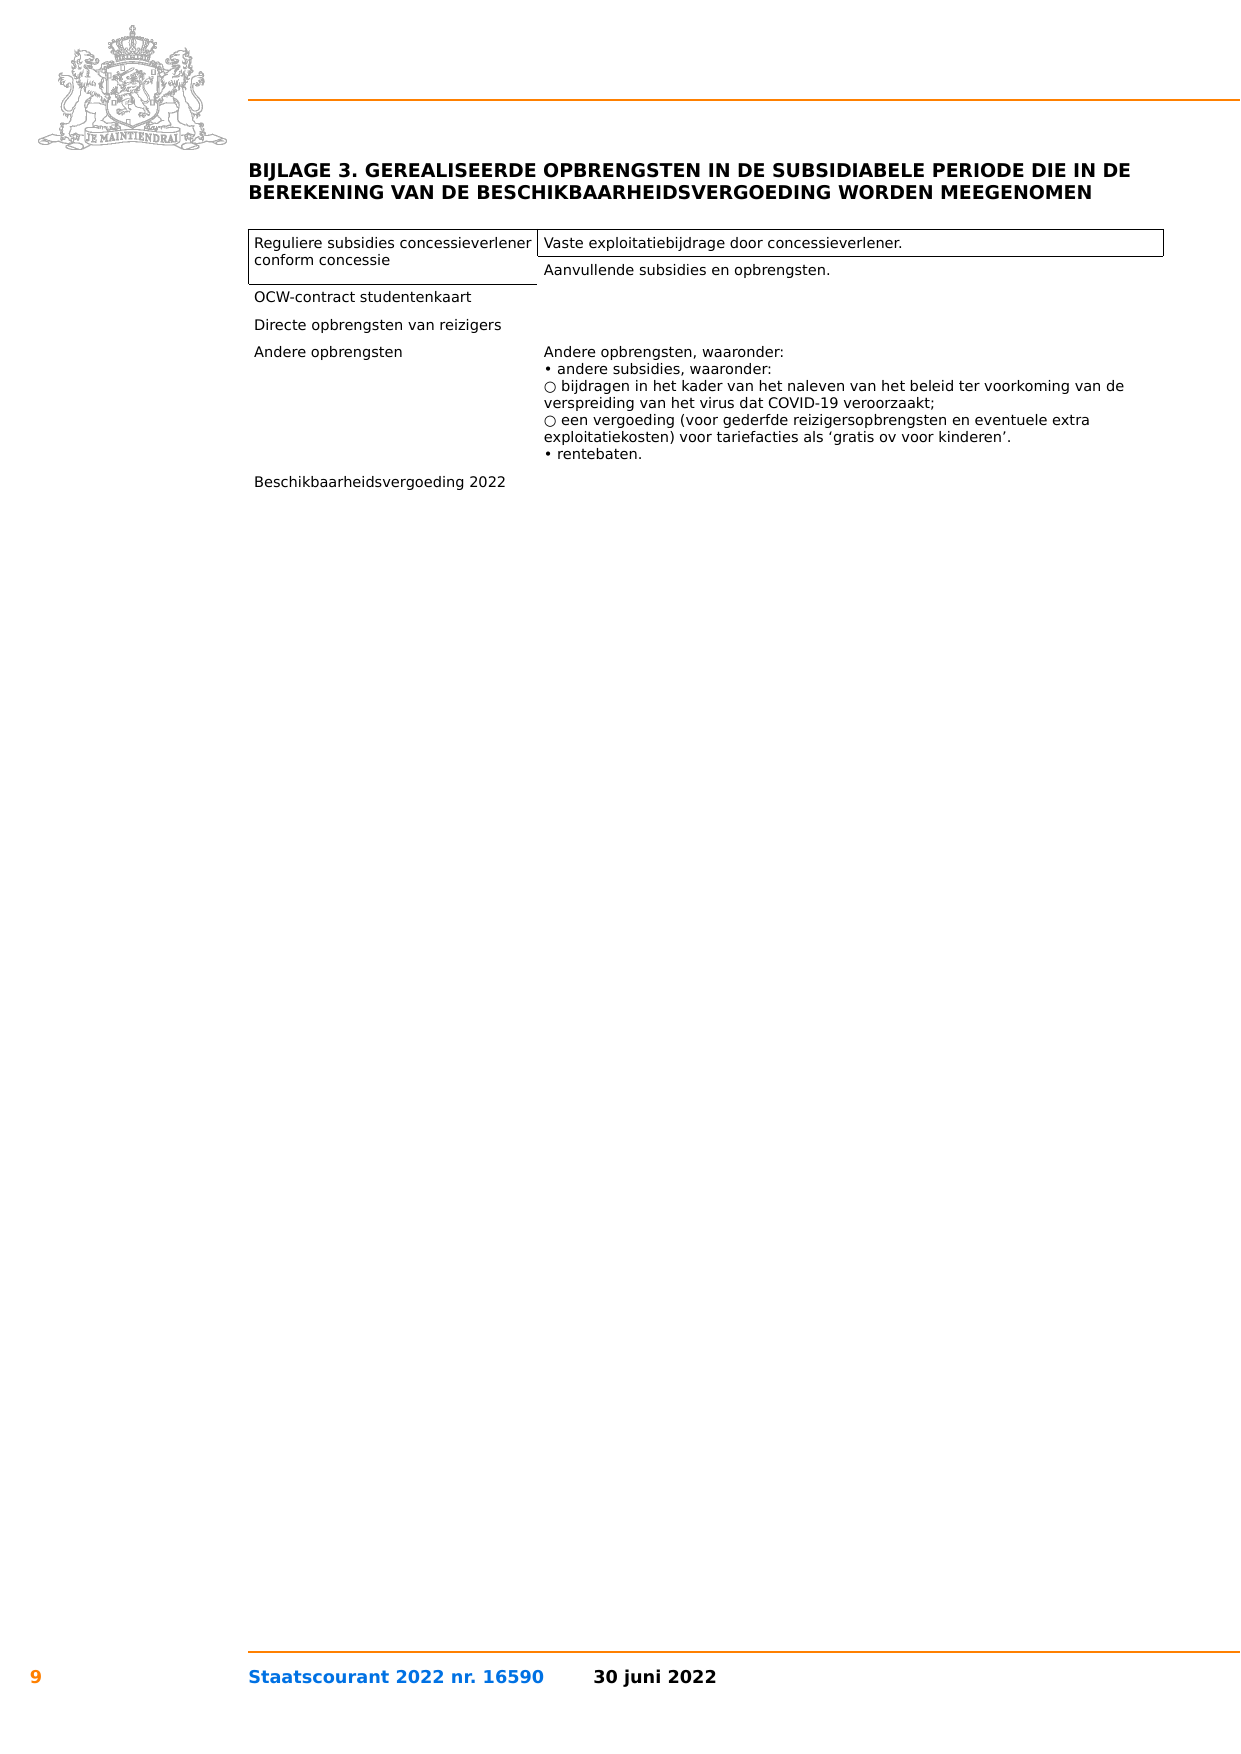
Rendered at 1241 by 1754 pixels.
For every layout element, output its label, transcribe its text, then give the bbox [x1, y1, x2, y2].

table_cell [538, 469, 1163, 495]
table_cell OCW-contract studentenkaart [249, 285, 537, 311]
table_cell Andere opbrengsten, waaronder: • andere subsidies, waaronder: ○ bijdragen in het kader van het naleven van het beleid ter voorkoming van de verspreiding van het virus dat COVID-19 veroorzaakt; ○ een vergoeding (voor gederfde reizigersopbrengsten en eventuele extra exploitatiekosten) voor tariefacties als ‘gratis ov voor kinderen’. • rentebaten. [538, 340, 1163, 468]
table_header Vaste exploitatiebijdrage door concessieverlener. [538, 230, 1163, 256]
table_cell [538, 312, 1163, 338]
table_cell Aanvullende subsidies en opbrengsten. [538, 257, 1163, 284]
table_cell Directe opbrengsten van reizigers [249, 312, 537, 338]
table_cell Beschikbaarheidsvergoeding 2022 [249, 469, 537, 495]
subtitle BIJLAGE 3. GEREALISEERDE OPBRENGSTEN IN DE SUBSIDIABELE PERIODE DIE IN DE BEREKENING VAN DE BESCHIKBAARHEIDSVERGOEDING WORDEN MEEGENOMEN [248, 160, 1163, 204]
table_header Reguliere subsidies concessieverlener conform concessie [249, 230, 537, 284]
table_cell Andere opbrengsten [249, 340, 537, 468]
picture [38, 25, 227, 150]
table_cell [538, 285, 1163, 311]
